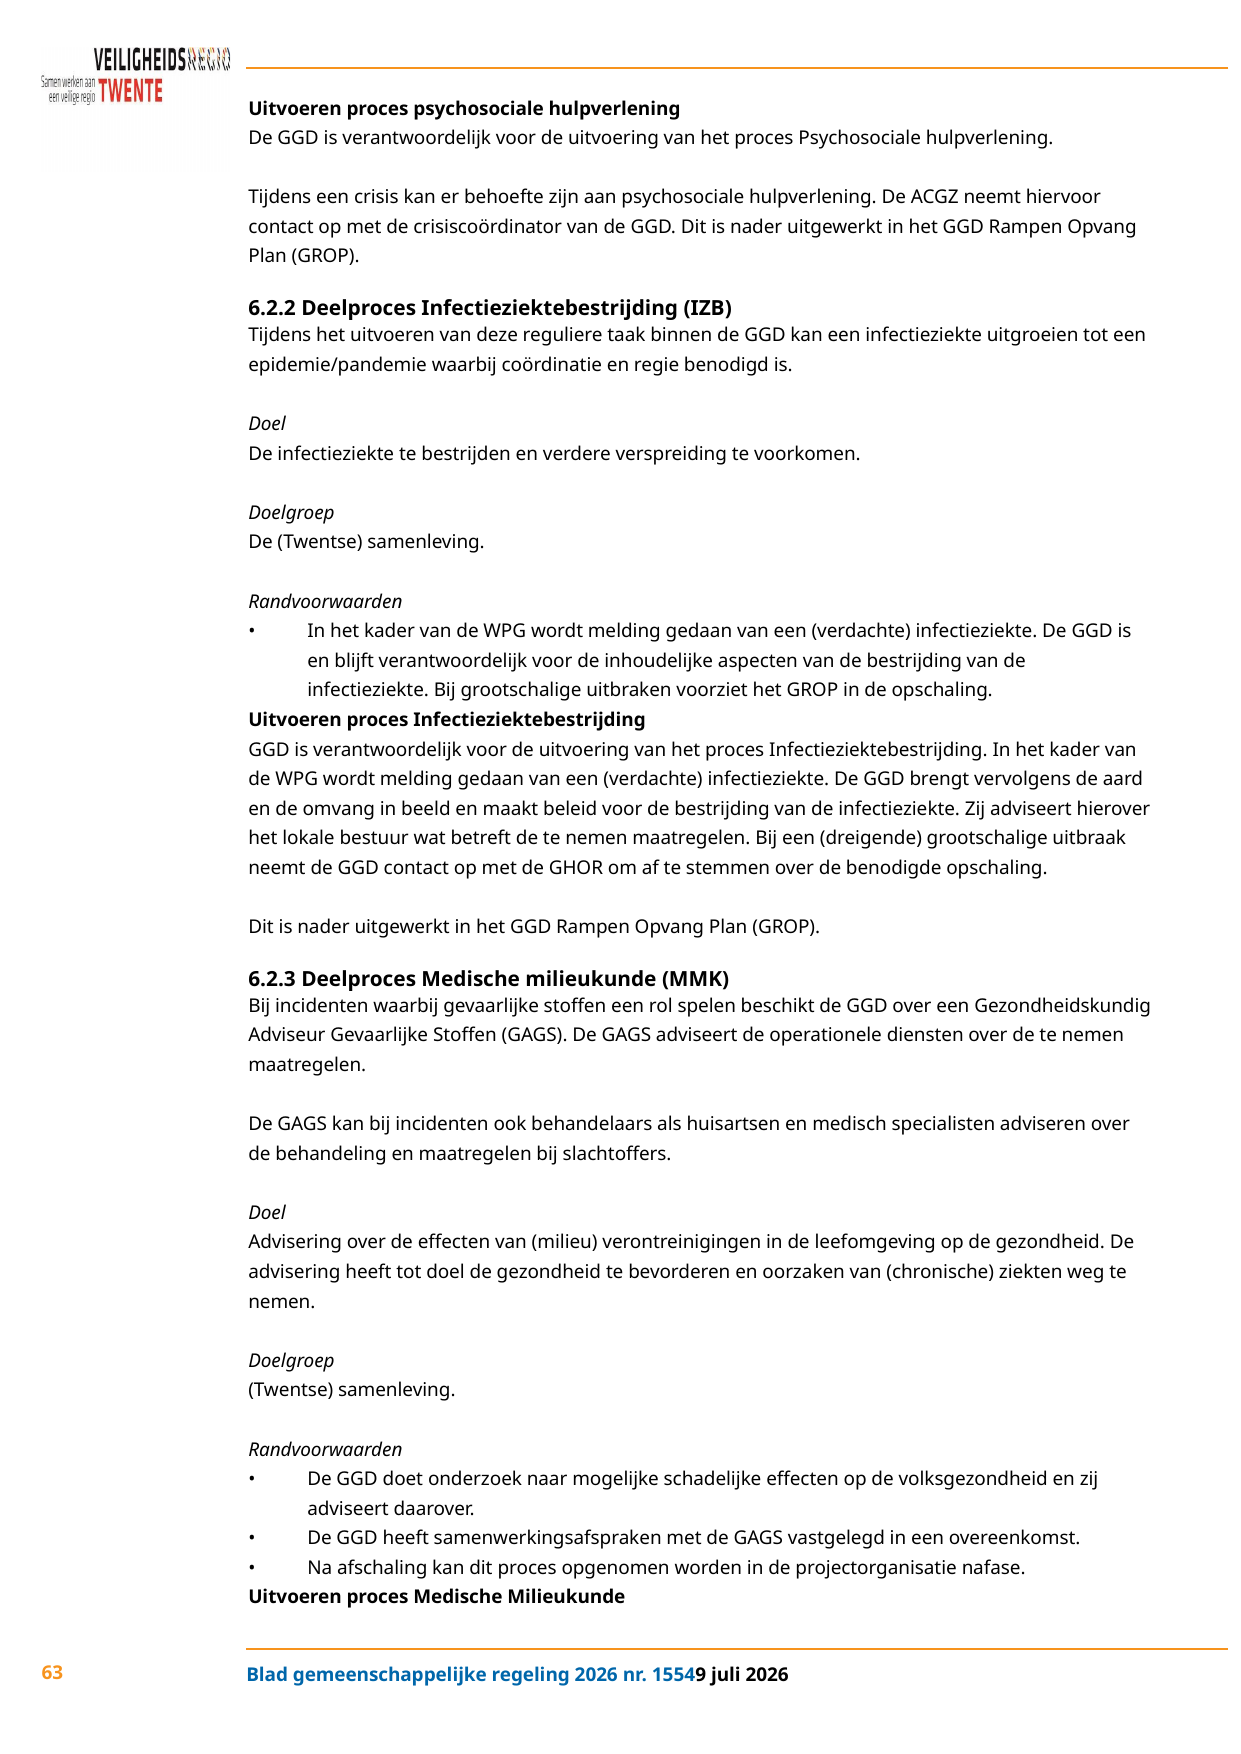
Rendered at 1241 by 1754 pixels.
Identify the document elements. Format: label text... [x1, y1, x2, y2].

text 6.2.3 Deelproces Medische milieukunde (MMK) [248, 964, 1152, 992]
text Uitvoeren proces psychosociale hulpverlening [248, 95, 1152, 121]
text De GAGS kan bij incidenten ook behandelaars als huisartsen en medisch specialisten adviseren over de behandeling en maatregelen bij slachtoffers. [248, 1110, 1152, 1166]
text Doel [248, 1199, 1152, 1225]
text Tijdens een crisis kan er behoefte zijn aan psychosociale hulpverlening. De ACGZ neemt hiervoor contact op met de crisiscoördinator van de GGD. Dit is nader uitgewerkt in het GGD Rampen Opvang Plan (GROP). [248, 183, 1152, 268]
picture [41, 47, 231, 172]
text De infectieziekte te bestrijden en verdere verspreiding te voorkomen. [248, 440, 1152, 466]
text (Twentse) samenleving. [248, 1377, 1152, 1402]
text 6.2.2 Deelproces Infectieziektebestrijding (IZB) [248, 293, 1152, 322]
list In het kader van de WPG wordt melding gedaan van een (verdachte) infectieziekte. De GGD is en blijft verantwoordelijk voor de inhoudelijke aspecten van de bestrijding van de infectieziekte. Bij grootschalige uitbraken voorziet het GROP in de opschaling. [248, 617, 1152, 702]
list De GGD heeft samenwerkingsafspraken met de GAGS vastgelegd in een overeenkomst. [248, 1524, 1152, 1550]
text Tijdens het uitvoeren van deze reguliere taak binnen de GGD kan een infectieziekte uitgroeien tot een epidemie/pandemie waarbij coördinatie en regie benodigd is. [248, 322, 1152, 377]
text Bij incidenten waarbij gevaarlijke stoffen een rol spelen beschikt de GGD over een Gezondheidskundig Adviseur Gevaarlijke Stoffen (GAGS). De GAGS adviseert de operationele diensten over de te nemen maatregelen. [248, 992, 1152, 1077]
text Uitvoeren proces Infectieziektebestrijding [248, 706, 1152, 732]
text Advisering over de effecten van (milieu) verontreinigingen in de leefomgeving op de gezondheid. De advisering heeft tot doel de gezondheid te bevorderen en oorzaken van (chronische) ziekten weg te nemen. [248, 1229, 1152, 1314]
text De GGD is verantwoordelijk voor de uitvoering van het proces Psychosociale hulpverlening. [248, 124, 1152, 150]
text Doelgroep [248, 499, 1152, 525]
text Dit is nader uitgewerkt in het GGD Rampen Opvang Plan (GROP). [248, 913, 1152, 939]
text De (Twentse) samenleving. [248, 529, 1152, 554]
text Uitvoeren proces Medische Milieukunde [248, 1584, 1152, 1609]
text Doelgroep [248, 1347, 1152, 1373]
list De GGD doet onderzoek naar mogelijke schadelijke effecten op de volksgezondheid en zij adviseert daarover. [248, 1465, 1152, 1521]
text Doel [248, 410, 1152, 436]
text Randvoorwaarden [248, 1436, 1152, 1462]
text Randvoorwaarden [248, 588, 1152, 613]
text GGD is verantwoordelijk voor de uitvoering van het proces Infectieziektebestrijding. In het kader van de WPG wordt melding gedaan van een (verdachte) infectieziekte. De GGD brengt vervolgens de aard en de omvang in beeld en maakt beleid voor de bestrijding van de infectieziekte. Zij adviseert hierover het lokale bestuur wat betreft de te nemen maatregelen. Bij een (dreigende) grootschalige uitbraak neemt de GGD contact op met de GHOR om af te stemmen over de benodigde opschaling. [248, 736, 1152, 880]
list Na afschaling kan dit proces opgenomen worden in de projectorganisatie nafase. [248, 1554, 1152, 1580]
